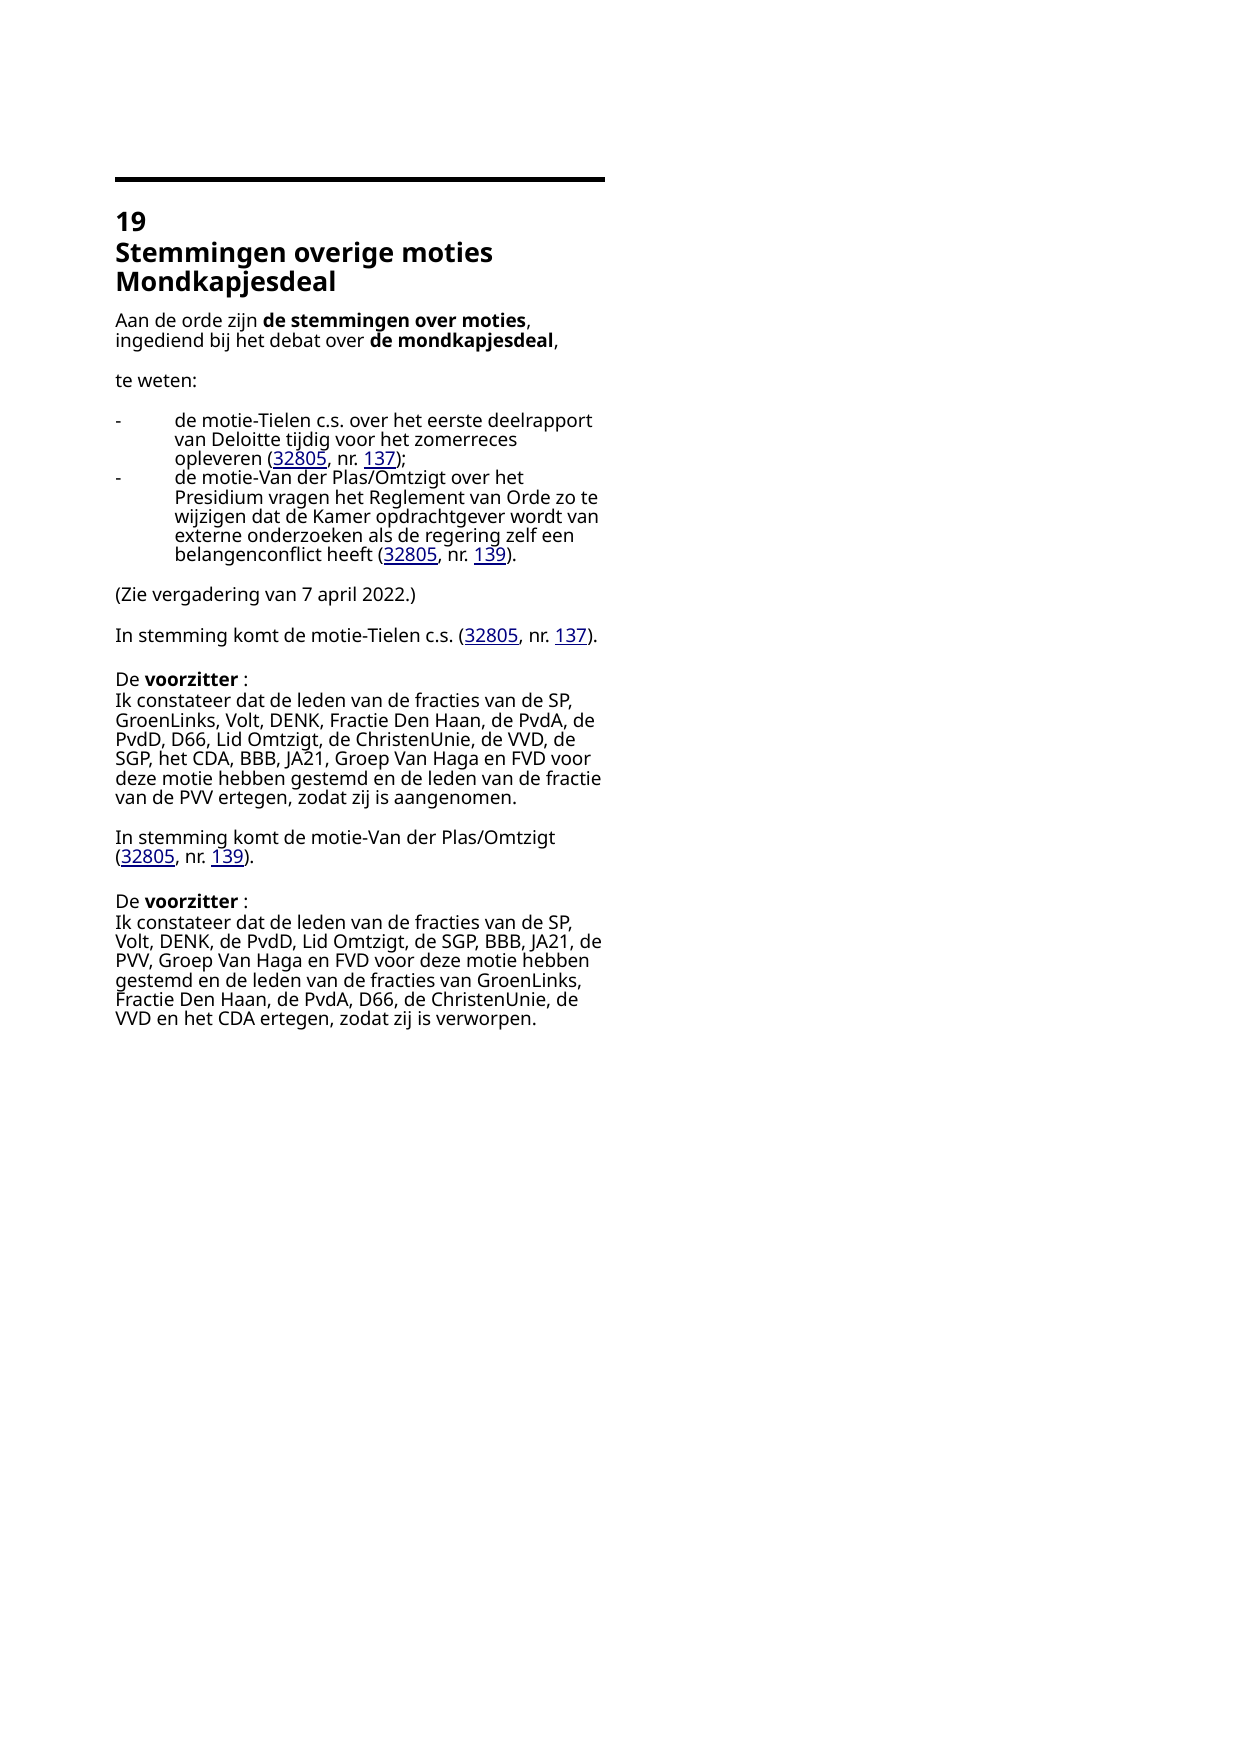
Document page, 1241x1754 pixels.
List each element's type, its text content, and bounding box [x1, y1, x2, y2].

list de motie-Van der Plas/Omtzigt over het Presidium vragen het Reglement van Orde zo te wijzigen dat de Kamer opdrachtgever wordt van externe onderzoeken als de regering zelf een belangenconflict heeft (32805, nr. 139). [115, 469, 605, 566]
text 19 [115, 203, 605, 239]
text te weten: [115, 372, 605, 391]
list de motie-Tielen c.s. over het eerste deelrapport van Deloitte tijdig voor het zomerreces opleveren (32805, nr. 137); [115, 412, 605, 469]
text Aan de orde zijn de stemmingen over moties, ingediend bij het debat over de mondkapjesdeal, [115, 312, 605, 351]
text In stemming komt de motie-Tielen c.s. (32805, nr. 137). [115, 627, 605, 646]
text De voorzitter : [115, 888, 605, 914]
text In stemming komt de motie-Van der Plas/Omtzigt (32805, nr. 139). [115, 829, 605, 867]
text (Zie vergadering van 7 april 2022.) [115, 586, 605, 606]
text Ik constateer dat de leden van de fracties van de SP, GroenLinks, Volt, DENK, Fractie Den Haan, de PvdA, de PvdD, D66, Lid Omtzigt, de ChristenUnie, de VVD, de SGP, het CDA, BBB, JA21, Groep Van Haga en FVD voor deze motie hebben gestemd en de leden van de fractie van de PVV ertegen, zodat zij is aangenomen. [115, 692, 605, 808]
text Stemmingen overige moties Mondkapjesdeal [115, 239, 605, 312]
text De voorzitter : [115, 667, 605, 692]
text Ik constateer dat de leden van de fracties van de SP, Volt, DENK, de PvdD, Lid Omtzigt, de SGP, BBB, JA21, de PVV, Groep Van Haga en FVD voor deze motie hebben gestemd en de leden van de fracties van GroenLinks, Fractie Den Haan, de PvdA, D66, de ChristenUnie, de VVD en het CDA ertegen, zodat zij is verworpen. [115, 914, 605, 1029]
